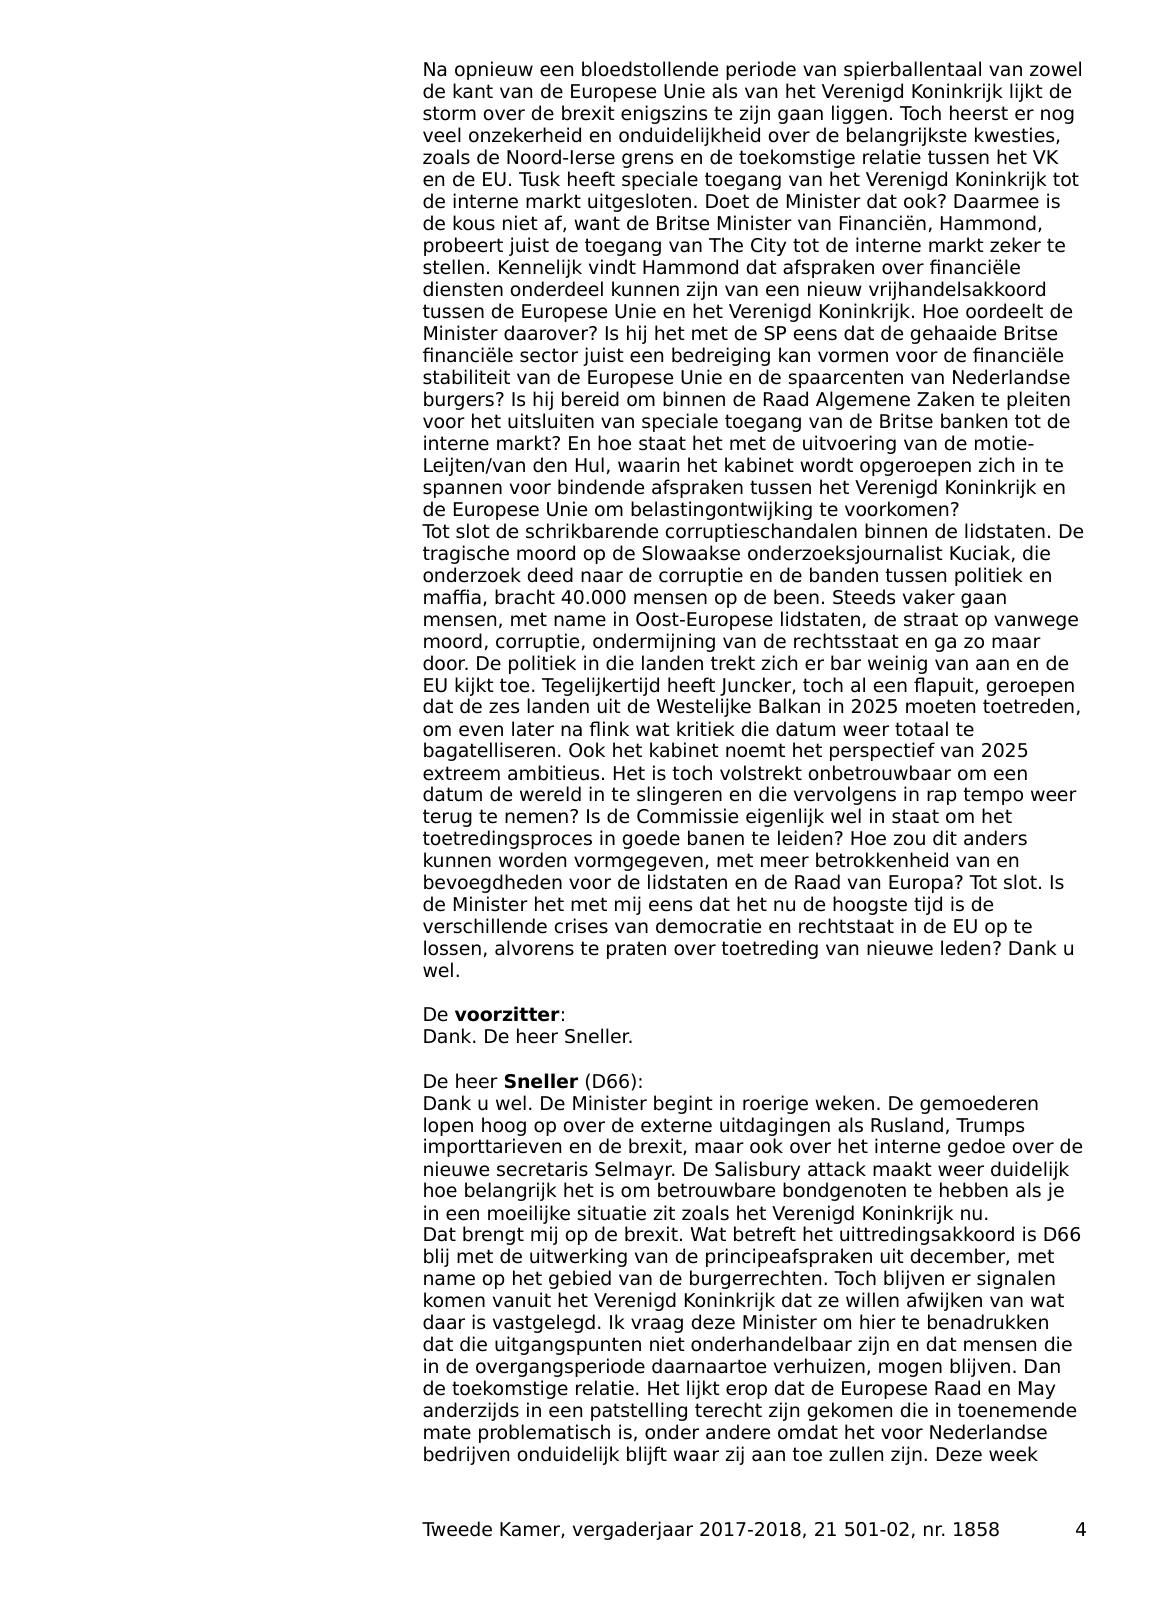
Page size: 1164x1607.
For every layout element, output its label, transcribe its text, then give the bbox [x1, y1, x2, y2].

text Tot slot de schrikbarende corruptieschandalen binnen de lidstaten. De tragische moord op de Slowaakse onderzoeksjournalist Kuciak, die onderzoek deed naar de corruptie en de banden tussen politiek en maffia, bracht 40.000 mensen op de been. Steeds vaker gaan mensen, met name in Oost-Europese lidstaten, de straat op vanwege moord, corruptie, ondermijning van de rechtsstaat en ga zo maar door. De politiek in die landen trekt zich er bar weinig van aan en de EU kijkt toe. Tegelijkertijd heeft Juncker, toch al een flapuit, geroepen dat de zes landen uit de Westelijke Balkan in 2025 moeten toetreden, om even later na flink wat kritiek die datum weer totaal te bagatelliseren. Ook het kabinet noemt het perspectief van 2025 extreem ambitieus. Het is toch volstrekt onbetrouwbaar om een datum de wereld in te slingeren en die vervolgens in rap tempo weer terug te nemen? Is de Commissie eigenlijk wel in staat om het toetredingsproces in goede banen te leiden? Hoe zou dit anders kunnen worden vormgegeven, met meer betrokkenheid van en bevoegdheden voor de lidstaten en de Raad van Europa? Tot slot. Is de Minister het met mij eens dat het nu de hoogste tijd is de verschillende crises van democratie en rechtstaat in de EU op te lossen, alvorens te praten over toetreding van nieuwe leden? Dank u wel. [422, 521, 1087, 982]
text Dat brengt mij op de brexit. Wat betreft het uittredingsakkoord is D66 blij met de uitwerking van de principeafspraken uit december, met name op het gebied van de burgerrechten. Toch blijven er signalen komen vanuit het Verenigd Koninkrijk dat ze willen afwijken van wat daar is vastgelegd. Ik vraag deze Minister om hier te benadrukken dat die uitgangspunten niet onderhandelbaar zijn en dat mensen die in de overgangsperiode daarnaartoe verhuizen, mogen blijven. Dan de toekomstige relatie. Het lijkt erop dat de Europese Raad en May anderzijds in een patstelling terecht zijn gekomen die in toenemende mate problematisch is, onder andere omdat het voor Nederlandse bedrijven onduidelijk blijft waar zij aan toe zullen zijn. Deze week [422, 1224, 1087, 1466]
text De heer Sneller (D66): [422, 1071, 1087, 1092]
text De voorzitter: [422, 1004, 1087, 1026]
text Dank u wel. De Minister begint in roerige weken. De gemoederen lopen hoog op over de externe uitdagingen als Rusland, Trumps importtarieven en de brexit, maar ook over het interne gedoe over de nieuwe secretaris Selmayr. De Salisbury attack maakt weer duidelijk hoe belangrijk het is om betrouwbare bondgenoten te hebben als je in een moeilijke situatie zit zoals het Verenigd Koninkrijk nu. [422, 1092, 1087, 1224]
text Dank. De heer Sneller. [422, 1026, 1087, 1048]
text Na opnieuw een bloedstollende periode van spierballentaal van zowel de kant van de Europese Unie als van het Verenigd Koninkrijk lijkt de storm over de brexit enigszins te zijn gaan liggen. Toch heerst er nog veel onzekerheid en onduidelijkheid over de belangrijkste kwesties, zoals de Noord-Ierse grens en de toekomstige relatie tussen het VK en de EU. Tusk heeft speciale toegang van het Verenigd Koninkrijk tot de interne markt uitgesloten. Doet de Minister dat ook? Daarmee is de kous niet af, want de Britse Minister van Financiën, Hammond, probeert juist de toegang van The City tot de interne markt zeker te stellen. Kennelijk vindt Hammond dat afspraken over financiële diensten onderdeel kunnen zijn van een nieuw vrijhandelsakkoord tussen de Europese Unie en het Verenigd Koninkrijk. Hoe oordeelt de Minister daarover? Is hij het met de SP eens dat de gehaaide Britse financiële sector juist een bedreiging kan vormen voor de financiële stabiliteit van de Europese Unie en de spaarcenten van Nederlandse burgers? Is hij bereid om binnen de Raad Algemene Zaken te pleiten voor het uitsluiten van speciale toegang van de Britse banken tot de interne markt? En hoe staat het met de uitvoering van de motie-Leijten/van den Hul, waarin het kabinet wordt opgeroepen zich in te spannen voor bindende afspraken tussen het Verenigd Koninkrijk en de Europese Unie om belastingontwijking te voorkomen? [422, 59, 1087, 521]
